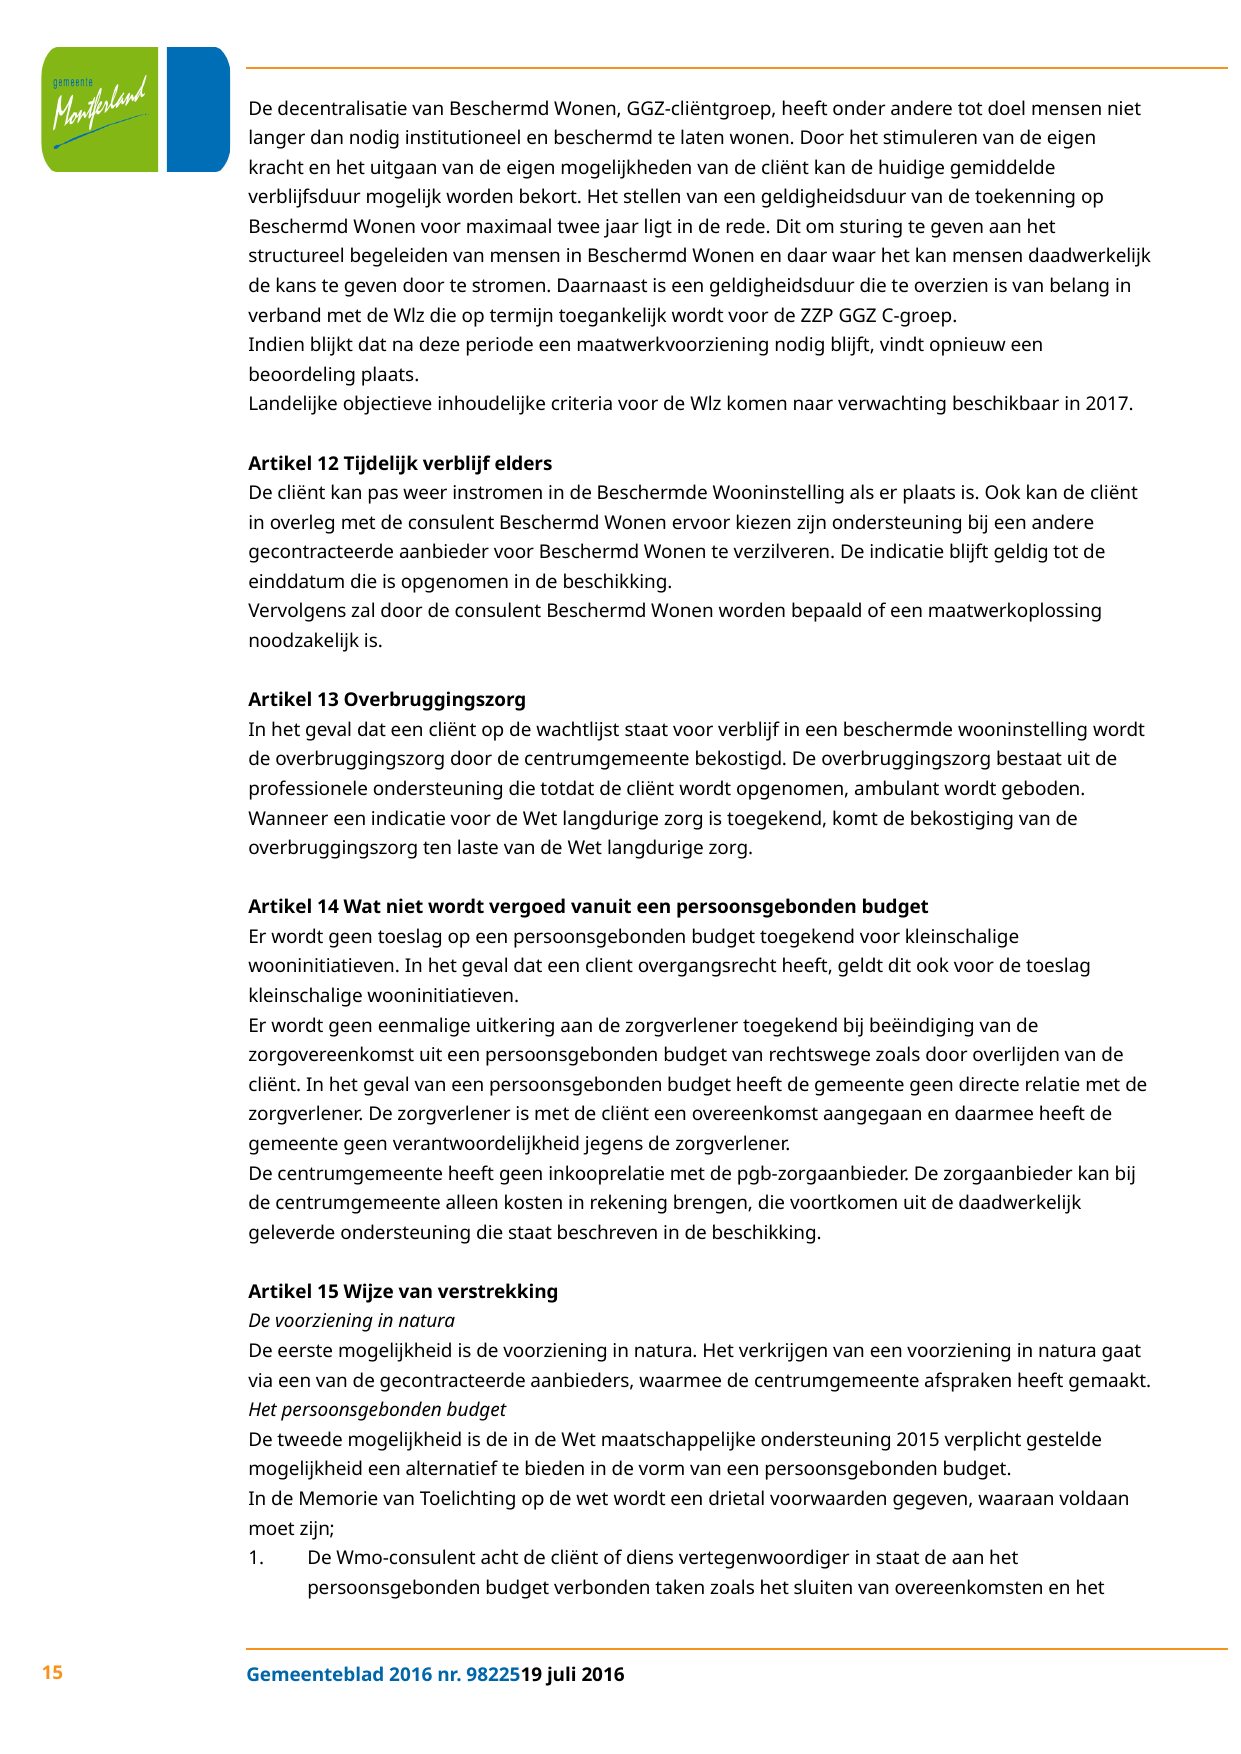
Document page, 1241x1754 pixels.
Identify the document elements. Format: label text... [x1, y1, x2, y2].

text Artikel 15 Wijze van verstrekking [248, 1278, 1152, 1304]
text Landelijke objectieve inhoudelijke criteria voor de Wlz komen naar verwachting beschikbaar in 2017. [248, 391, 1152, 416]
text Indien blijkt dat na deze periode een maatwerkvoorziening nodig blijft, vindt opnieuw een beoordeling plaats. [248, 331, 1152, 387]
text Er wordt geen eenmalige uitkering aan de zorgverlener toegekend bij beëindiging van de zorgovereenkomst uit een persoonsgebonden budget van rechtswege zoals door overlijden van de cliënt. In het geval van een persoonsgebonden budget heeft de gemeente geen directe relatie met de zorgverlener. De zorgverlener is met de cliënt een overeenkomst aangegaan en daarmee heeft de gemeente geen verantwoordelijkheid jegens de zorgverlener. [248, 1012, 1152, 1156]
text De decentralisatie van Beschermd Wonen, GGZ-cliëntgroep, heeft onder andere tot doel mensen niet langer dan nodig institutioneel en beschermd te laten wonen. Door het stimuleren van de eigen kracht en het uitgaan van de eigen mogelijkheden van de cliënt kan de huidige gemiddelde verblijfsduur mogelijk worden bekort. Het stellen van een geldigheidsduur van de toekenning op Beschermd Wonen voor maximaal twee jaar ligt in de rede. Dit om sturing te geven aan het structureel begeleiden van mensen in Beschermd Wonen en daar waar het kan mensen daadwerkelijk de kans te geven door te stromen. Daarnaast is een geldigheidsduur die te overzien is van belang in verband met de Wlz die op termijn toegankelijk wordt voor de ZZP GGZ C-groep. [248, 95, 1152, 328]
text De centrumgemeente heeft geen inkooprelatie met de pgb-zorgaanbieder. De zorgaanbieder kan bij de centrumgemeente alleen kosten in rekening brengen, die voortkomen uit de daadwerkelijk geleverde ondersteuning die staat beschreven in de beschikking. [248, 1160, 1152, 1245]
text Artikel 14 Wat niet wordt vergoed vanuit een persoonsgebonden budget [248, 893, 1152, 919]
text De tweede mogelijkheid is de in de Wet maatschappelijke ondersteuning 2015 verplicht gestelde mogelijkheid een alternatief te bieden in de vorm van een persoonsgebonden budget. [248, 1426, 1152, 1481]
text Het persoonsgebonden budget [248, 1396, 1152, 1422]
text In de Memorie van Toelichting op de wet wordt een drietal voorwaarden gegeven, waaraan voldaan moet zijn; [248, 1485, 1152, 1541]
text Artikel 13 Overbruggingszorg [248, 686, 1152, 712]
text Vervolgens zal door de consulent Beschermd Wonen worden bepaald of een maatwerkoplossing noodzakelijk is. [248, 598, 1152, 653]
text De cliënt kan pas weer instromen in de Beschermde Wooninstelling als er plaats is. Ook kan de cliënt in overleg met de consulent Beschermd Wonen ervoor kiezen zijn ondersteuning bij een andere gecontracteerde aanbieder voor Beschermd Wonen te verzilveren. De indicatie blijft geldig tot de einddatum die is opgenomen in de beschikking. [248, 479, 1152, 594]
list De Wmo-consulent acht de cliënt of diens vertegenwoordiger in staat de aan het persoonsgebonden budget verbonden taken zoals het sluiten van overeenkomsten en het [248, 1544, 1152, 1600]
text Wanneer een indicatie voor de Wet langdurige zorg is toegekend, komt de bekostiging van de overbruggingszorg ten laste van de Wet langdurige zorg. [248, 805, 1152, 860]
picture [41, 47, 231, 172]
text De voorziening in natura [248, 1308, 1152, 1333]
text Artikel 12 Tijdelijk verblijf elders [248, 450, 1152, 476]
text In het geval dat een cliënt op de wachtlijst staat voor verblijf in een beschermde wooninstelling wordt de overbruggingszorg door de centrumgemeente bekostigd. De overbruggingszorg bestaat uit de professionele ondersteuning die totdat de cliënt wordt opgenomen, ambulant wordt geboden. [248, 716, 1152, 801]
text De eerste mogelijkheid is de voorziening in natura. Het verkrijgen van een voorziening in natura gaat via een van de gecontracteerde aanbieders, waarmee de centrumgemeente afspraken heeft gemaakt. [248, 1337, 1152, 1393]
text Er wordt geen toeslag op een persoonsgebonden budget toegekend voor kleinschalige wooninitiatieven. In het geval dat een client overgangsrecht heeft, geldt dit ook voor de toeslag kleinschalige wooninitiatieven. [248, 923, 1152, 1008]
